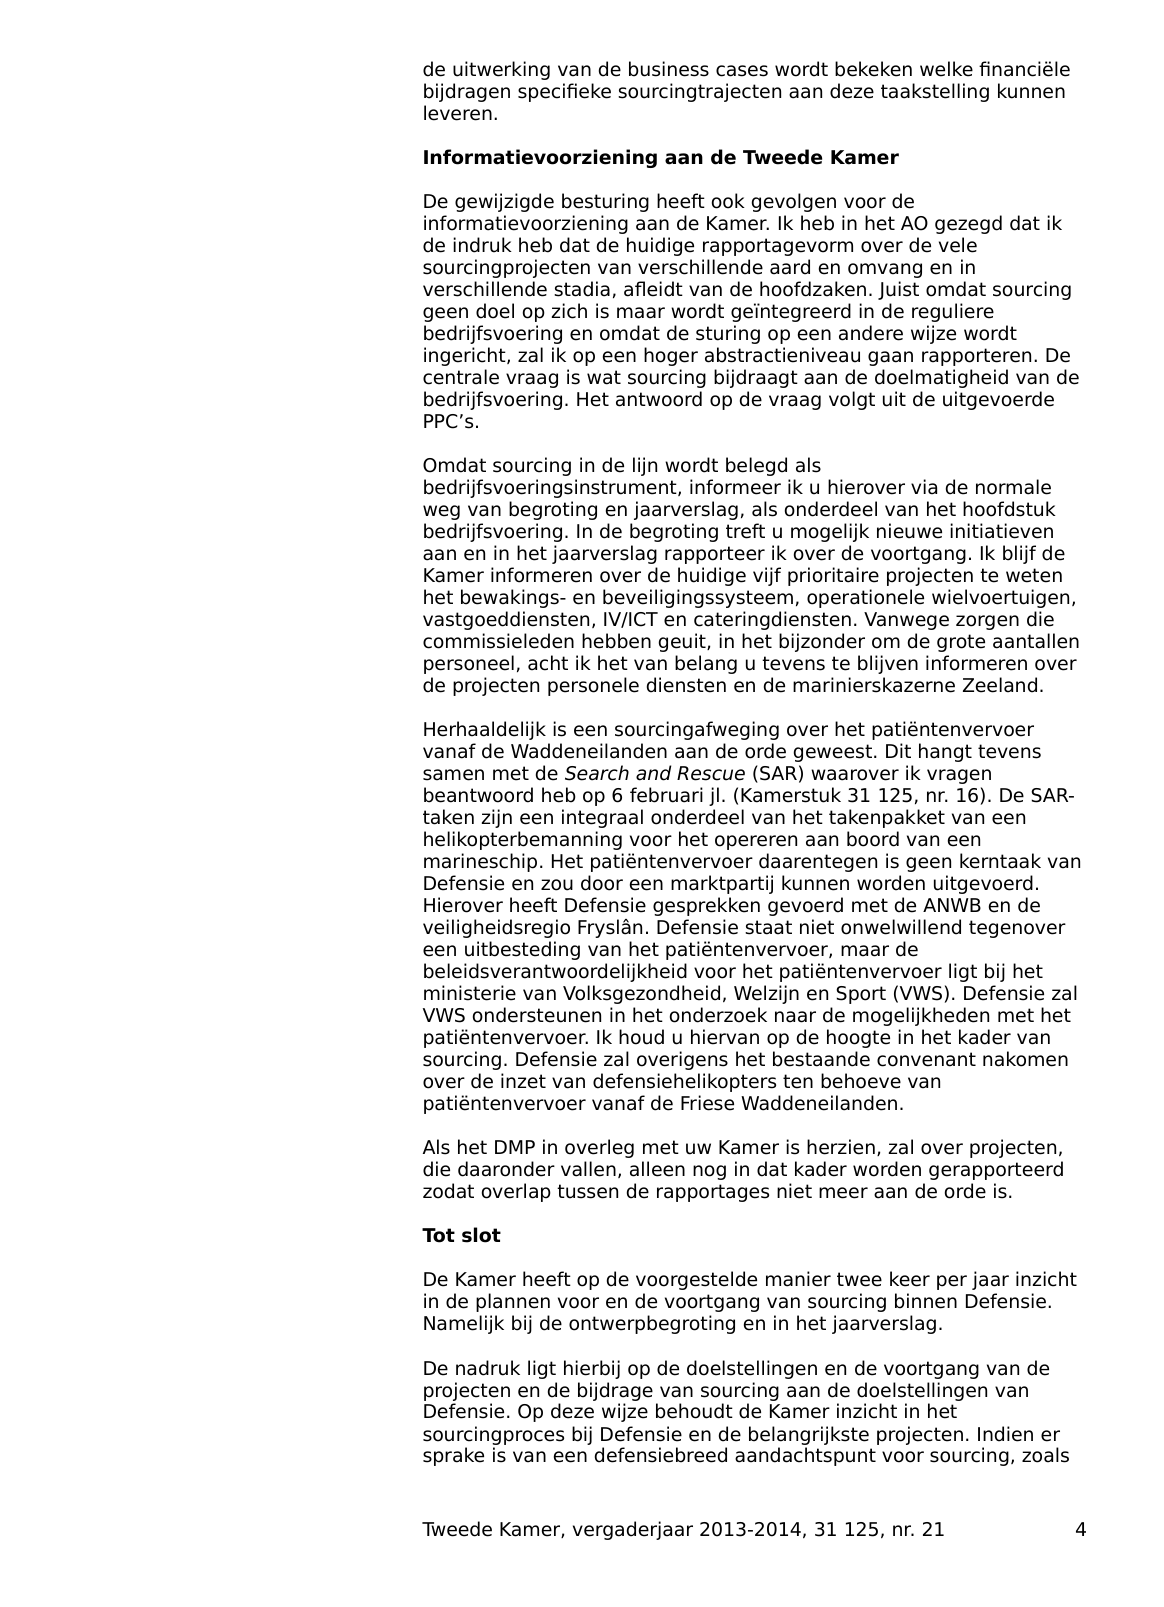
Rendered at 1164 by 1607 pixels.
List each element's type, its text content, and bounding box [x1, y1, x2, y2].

text De Kamer heeft op de voorgestelde manier twee keer per jaar inzicht in de plannen voor en de voortgang van sourcing binnen Defensie. Namelijk bij de ontwerpbegroting en in het jaarverslag. [422, 1269, 1087, 1335]
subtitle Informatievoorziening aan de Tweede Kamer [422, 147, 1087, 169]
subtitle Tot slot [422, 1225, 1087, 1247]
text De gewijzigde besturing heeft ook gevolgen voor de informatievoorziening aan de Kamer. Ik heb in het AO gezegd dat ik de indruk heb dat de huidige rapportagevorm over de vele sourcingprojecten van verschillende aard en omvang en in verschillende stadia, afleidt van de hoofdzaken. Juist omdat sourcing geen doel op zich is maar wordt geïntegreerd in de reguliere bedrijfsvoering en omdat de sturing op een andere wijze wordt ingericht, zal ik op een hoger abstractieniveau gaan rapporteren. De centrale vraag is wat sourcing bijdraagt aan de doelmatigheid van de bedrijfsvoering. Het antwoord op de vraag volgt uit de uitgevoerde PPC’s. [422, 191, 1087, 433]
text De nadruk ligt hierbij op de doelstellingen en de voortgang van de projecten en de bijdrage van sourcing aan de doelstellingen van Defensie. Op deze wijze behoudt de Kamer inzicht in het sourcingproces bij Defensie en de belangrijkste projecten. Indien er sprake is van een defensiebreed aandachtspunt voor sourcing, zoals [422, 1357, 1087, 1467]
text Omdat sourcing in de lijn wordt belegd als bedrijfsvoeringsinstrument, informeer ik u hierover via de normale weg van begroting en jaarverslag, als onderdeel van het hoofdstuk bedrijfsvoering. In de begroting treft u mogelijk nieuwe initiatieven aan en in het jaarverslag rapporteer ik over de voortgang. Ik blijf de Kamer informeren over de huidige vijf prioritaire projecten te weten het bewakings- en beveiligingssysteem, operationele wielvoertuigen, vastgoeddiensten, IV/ICT en cateringdiensten. Vanwege zorgen die commissieleden hebben geuit, in het bijzonder om de grote aantallen personeel, acht ik het van belang u tevens te blijven informeren over de projecten personele diensten en de marinierskazerne Zeeland. [422, 455, 1087, 697]
text Herhaaldelijk is een sourcingafweging over het patiëntenvervoer vanaf de Waddeneilanden aan de orde geweest. Dit hangt tevens samen met de Search and Rescue (SAR) waarover ik vragen beantwoord heb op 6 februari jl. (Kamerstuk 31 125, nr. 16). De SAR-taken zijn een integraal onderdeel van het takenpakket van een helikopterbemanning voor het opereren aan boord van een marineschip. Het patiëntenvervoer daarentegen is geen kerntaak van Defensie en zou door een marktpartij kunnen worden uitgevoerd. Hierover heeft Defensie gesprekken gevoerd met de ANWB en de veiligheidsregio Fryslân. Defensie staat niet onwelwillend tegenover een uitbesteding van het patiëntenvervoer, maar de beleidsverantwoordelijkheid voor het patiëntenvervoer ligt bij het ministerie van Volksgezondheid, Welzijn en Sport (VWS). Defensie zal VWS ondersteunen in het onderzoek naar de mogelijkheden met het patiëntenvervoer. Ik houd u hiervan op de hoogte in het kader van sourcing. Defensie zal overigens het bestaande convenant nakomen over de inzet van defensiehelikopters ten behoeve van patiëntenvervoer vanaf de Friese Waddeneilanden. [422, 719, 1087, 1115]
text de uitwerking van de business cases wordt bekeken welke financiële bijdragen specifieke sourcingtrajecten aan deze taakstelling kunnen leveren. [422, 59, 1087, 125]
text Als het DMP in overleg met uw Kamer is herzien, zal over projecten, die daaronder vallen, alleen nog in dat kader worden gerapporteerd zodat overlap tussen de rapportages niet meer aan de orde is. [422, 1137, 1087, 1203]
